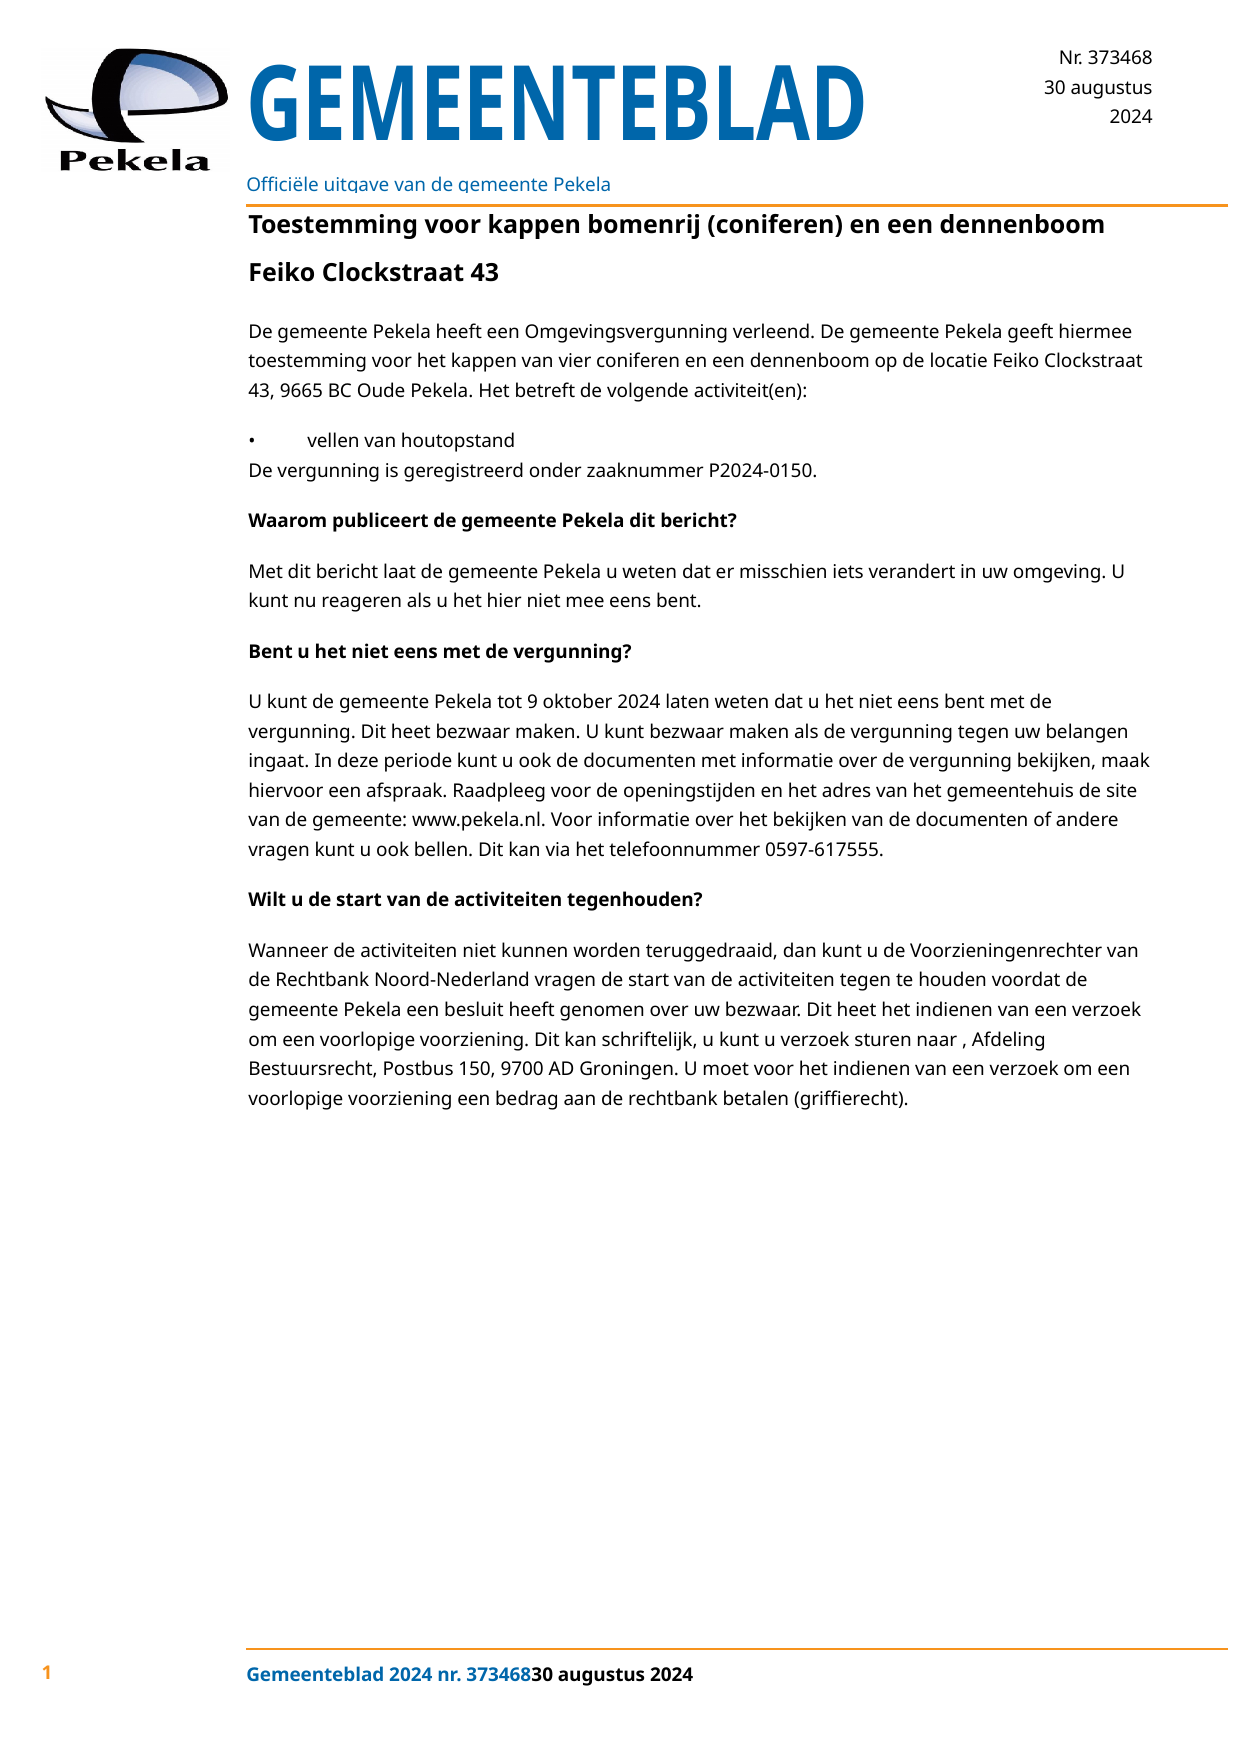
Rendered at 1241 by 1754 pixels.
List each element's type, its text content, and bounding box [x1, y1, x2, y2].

picture [41, 47, 231, 172]
list vellen van houtopstand [248, 427, 1152, 453]
text Wanneer de activiteiten niet kunnen worden teruggedraaid, dan kunt u de Voorzieningenrechter van de Rechtbank Noord-Nederland vragen de start van de activiteiten tegen te houden voordat de gemeente Pekela een besluit heeft genomen over uw bezwaar. Dit heet het indienen van een verzoek om een voorlopige voorziening. Dit kan schriftelijk, u kunt u verzoek sturen naar , Afdeling Bestuursrecht, Postbus 150, 9700 AD Groningen. U moet voor het indienen van een verzoek om een voorlopige voorziening een bedrag aan de rechtbank betalen (griffierecht). [248, 937, 1152, 1111]
text Toestemming voor kappen bomenrij (coniferen) en een dennenboom Feiko Clockstraat 43 [248, 207, 1152, 288]
text De vergunning is geregistreerd onder zaaknummer P2024-0150. [248, 457, 1152, 483]
text U kunt de gemeente Pekela tot 9 oktober 2024 laten weten dat u het niet eens bent met de vergunning. Dit heet bezwaar maken. U kunt bezwaar maken als de vergunning tegen uw belangen ingaat. In deze periode kunt u ook de documenten met informatie over de vergunning bekijken, maak hiervoor een afspraak. Raadpleeg voor de openingstijden en het adres van het gemeentehuis de site van de gemeente: www.pekela.nl. Voor informatie over het bekijken van de documenten of andere vragen kunt u ook bellen. Dit kan via het telefoonnummer 0597-617555. [248, 688, 1152, 862]
text Waarom publiceert de gemeente Pekela dit bericht? [248, 507, 1152, 533]
text Bent u het niet eens met de vergunning? [248, 638, 1152, 664]
text De gemeente Pekela heeft een Omgevingsvergunning verleend. De gemeente Pekela geeft hiermee toestemming voor het kappen van vier coniferen en een dennenboom op de locatie Feiko Clockstraat 43, 9665 BC Oude Pekela. Het betreft de volgende activiteit(en): [248, 318, 1152, 403]
text Met dit bericht laat de gemeente Pekela u weten dat er misschien iets verandert in uw omgeving. U kunt nu reageren als u het hier niet mee eens bent. [248, 558, 1152, 613]
text Wilt u de start van de activiteiten tegenhouden? [248, 887, 1152, 912]
